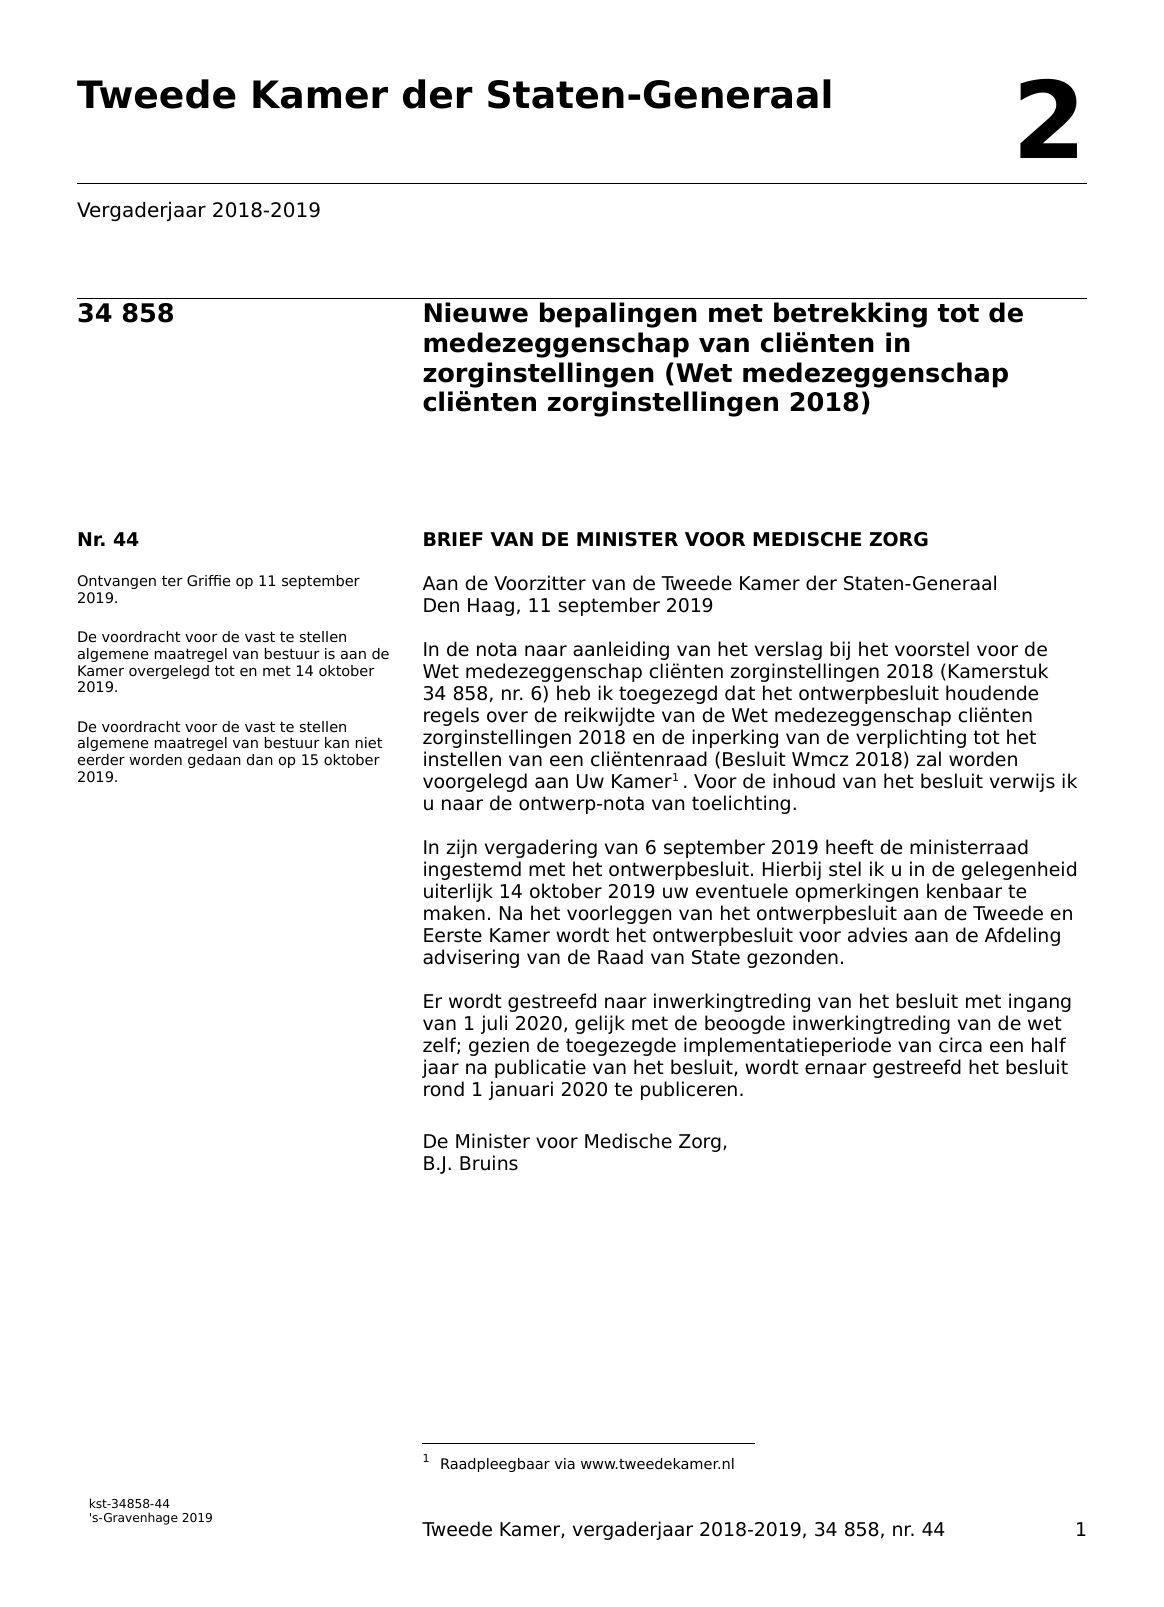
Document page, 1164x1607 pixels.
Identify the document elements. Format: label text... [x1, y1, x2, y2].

text In de nota naar aanleiding van het verslag bij het voorstel voor de Wet medezeggenschap cliënten zorginstellingen 2018 (Kamerstuk 34 858, nr. 6) heb ik toegezegd dat het ontwerpbesluit houdende regels over de reikwijdte van de Wet medezeggenschap cliënten zorginstellingen 2018 en de inperking van de verplichting tot het instellen van een cliëntenraad (Besluit Wmcz 2018) zal worden voorgelegd aan Uw Kamer. Voor de inhoud van het besluit verwijs ik u naar de ontwerp-nota van toelichting. [422, 639, 1087, 815]
table_header 2 [886, 59, 1087, 183]
table_cell Vergaderjaar 2018-2019 [77, 184, 1087, 298]
subtitle Nr. 44 BRIEF VAN DE MINISTER VOOR MEDISCHE ZORG [77, 529, 1087, 551]
text Aan de Voorzitter van de Tweede Kamer der Staten-Generaal [422, 573, 1087, 595]
text De voordracht voor de vast te stellen algemene maatregel van bestuur is aan de Kamer overgelegd tot en met 14 oktober 2019. [77, 629, 399, 696]
table_header Tweede Kamer der Staten-Generaal [77, 59, 886, 183]
text [77, 696, 399, 718]
text kst-34858-44 [88, 1497, 323, 1511]
text In zijn vergadering van 6 september 2019 heeft de ministerraad ingestemd met het ontwerpbesluit. Hierbij stel ik u in de gelegenheid uiterlijk 14 oktober 2019 uw eventuele opmerkingen kenbaar te maken. Na het voorleggen van het ontwerpbesluit aan de Tweede en Eerste Kamer wordt het ontwerpbesluit voor advies aan de Afdeling advisering van de Raad van State gezonden. [422, 837, 1087, 969]
text Ontvangen ter Griffie op 11 september 2019. [77, 573, 399, 607]
text Raadpleegbaar via www.tweedekamer.nl [422, 1452, 1087, 1474]
subtitle 34 858 Nieuwe bepalingen met betrekking tot de medezeggenschap van cliënten in zorginstellingen (Wet medezeggenschap cliënten zorginstellingen 2018) [77, 299, 1087, 418]
text [77, 607, 399, 629]
text De Minister voor Medische Zorg, B.J. Bruins [422, 1131, 1087, 1175]
text De voordracht voor de vast te stellen algemene maatregel van bestuur kan niet eerder worden gedaan dan op 15 oktober 2019. [77, 718, 399, 786]
text Den Haag, 11 september 2019 [422, 595, 1087, 617]
text Er wordt gestreefd naar inwerkingtreding van het besluit met ingang van 1 juli 2020, gelijk met de beoogde inwerkingtreding van de wet zelf; gezien de toegezegde implementatieperiode van circa een half jaar na publicatie van het besluit, wordt ernaar gestreefd het besluit rond 1 januari 2020 te publiceren. [422, 991, 1087, 1101]
text 's-Gravenhage 2019 [88, 1511, 323, 1525]
